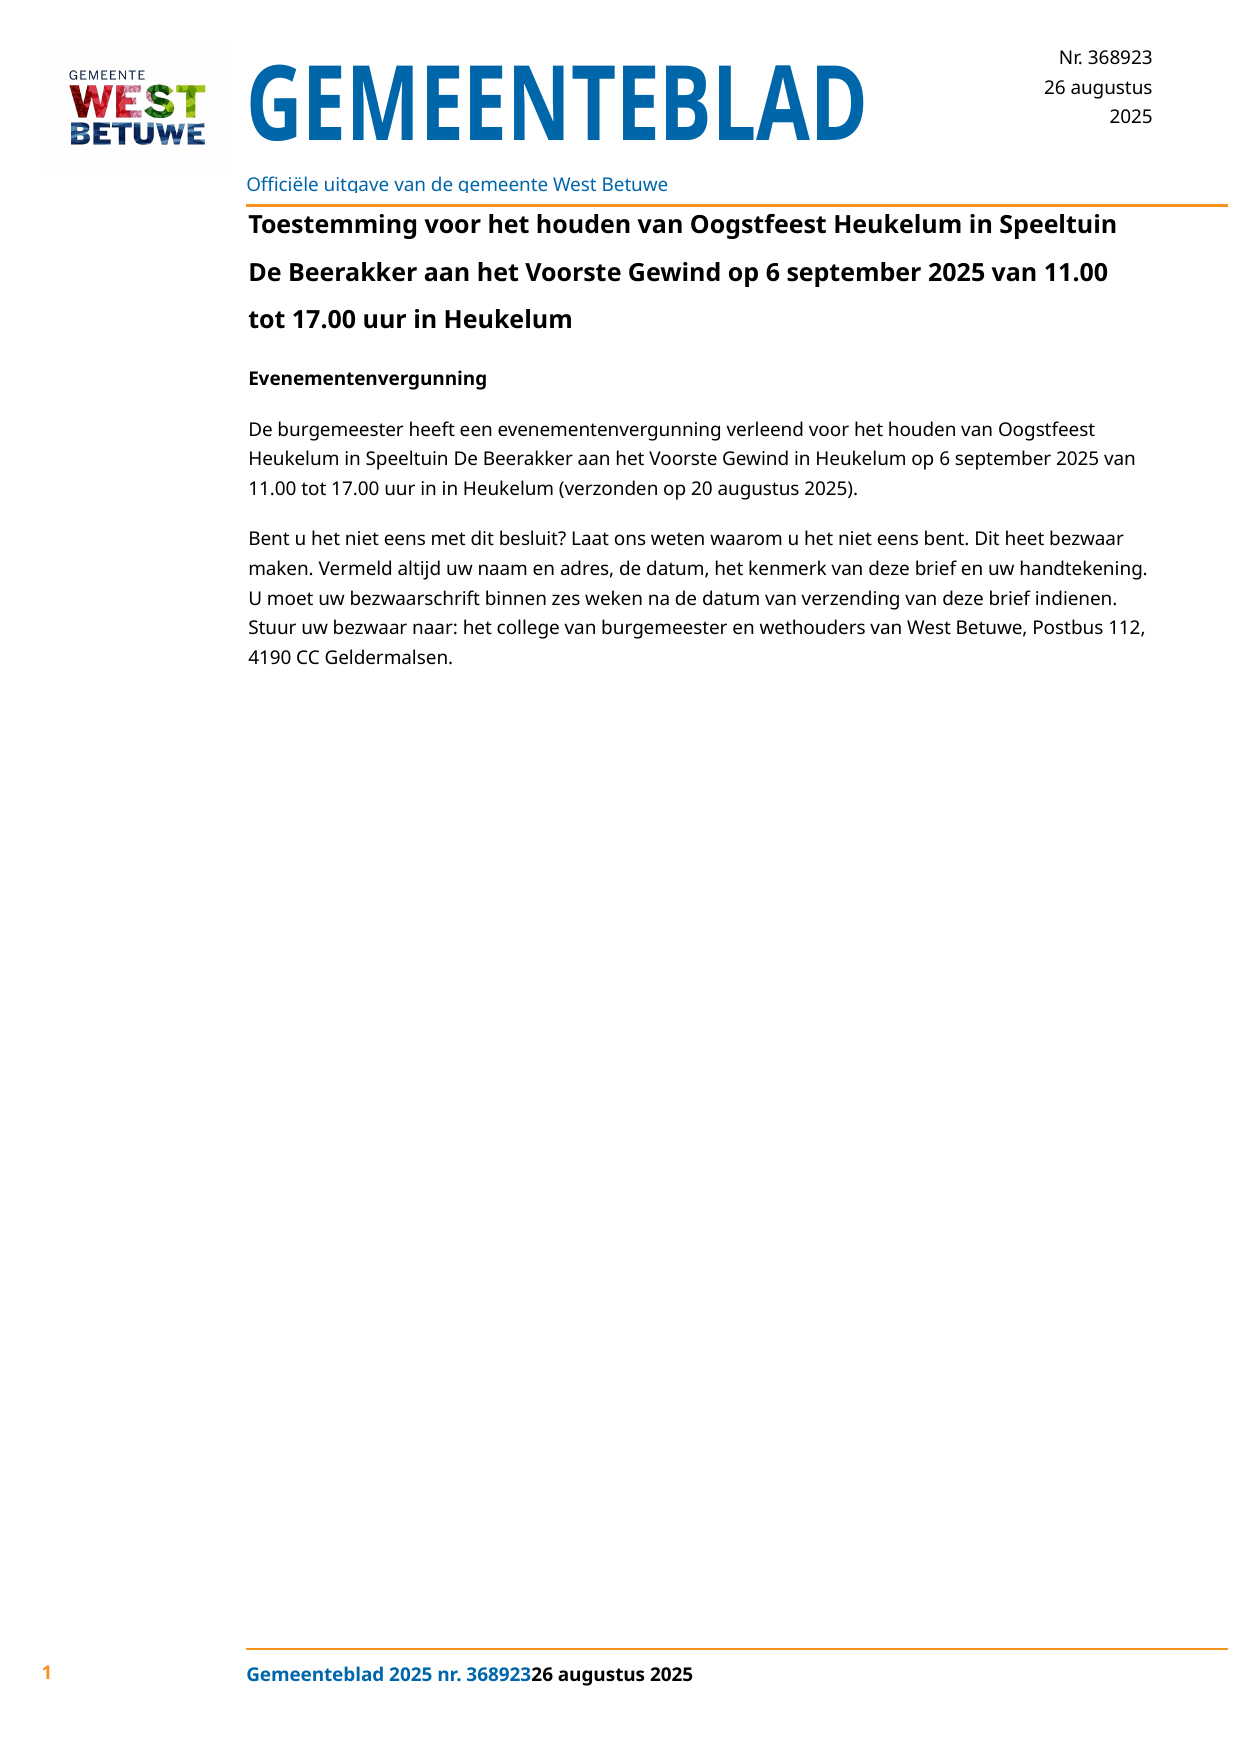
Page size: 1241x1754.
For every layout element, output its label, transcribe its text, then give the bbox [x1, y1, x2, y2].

text De burgemeester heeft een evenementenvergunning verleend voor het houden van Oogstfeest Heukelum in Speeltuin De Beerakker aan het Voorste Gewind in Heukelum op 6 september 2025 van 11.00 tot 17.00 uur in in Heukelum (verzonden op 20 augustus 2025). [248, 416, 1152, 501]
picture [41, 47, 231, 172]
text Evenementenvergunning [248, 366, 1152, 391]
text Bent u het niet eens met dit besluit? Laat ons weten waarom u het niet eens bent. Dit heet bezwaar maken. Vermeld altijd uw naam en adres, de datum, het kenmerk van deze brief en uw handtekening. U moet uw bezwaarschrift binnen zes weken na de datum van verzending van deze brief indienen. Stuur uw bezwaar naar: het college van burgemeester en wethouders van West Betuwe, Postbus 112, 4190 CC Geldermalsen. [248, 526, 1152, 669]
text Toestemming voor het houden van Oogstfeest Heukelum in Speeltuin De Beerakker aan het Voorste Gewind op 6 september 2025 van 11.00 tot 17.00 uur in Heukelum [248, 207, 1152, 336]
